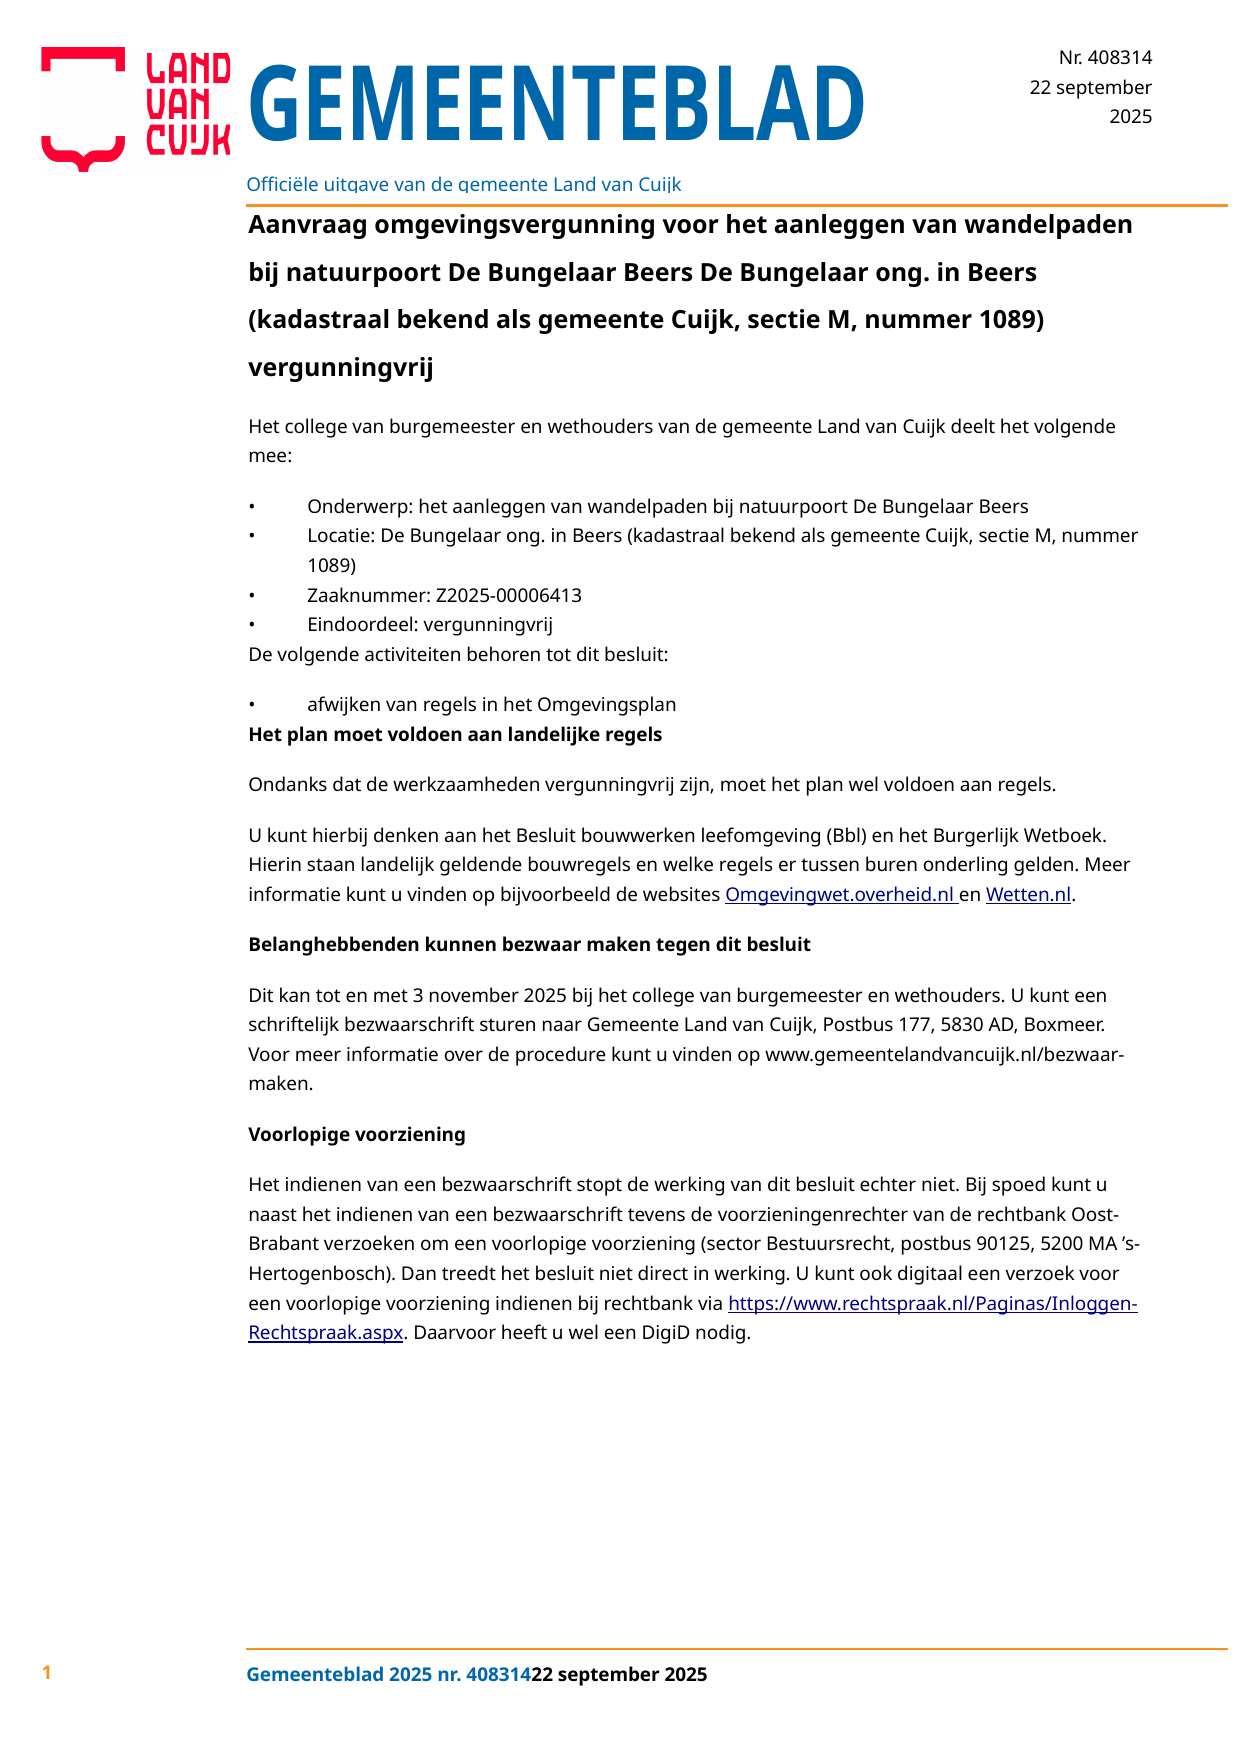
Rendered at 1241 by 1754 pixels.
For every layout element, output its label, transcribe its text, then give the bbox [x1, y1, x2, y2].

text Het college van burgemeester en wethouders van de gemeente Land van Cuijk deelt het volgende mee: [248, 413, 1152, 468]
text Voorlopige voorziening [248, 1121, 1152, 1147]
text Het plan moet voldoen aan landelijke regels [248, 721, 1152, 747]
list Zaaknummer: Z2025-00006413 [248, 582, 1152, 608]
list Locatie: De Bungelaar ong. in Beers (kadastraal bekend als gemeente Cuijk, sectie M, nummer 1089) [248, 523, 1152, 578]
text Dit kan tot en met 3 november 2025 bij het college van burgemeester en wethouders. U kunt een schriftelijk bezwaarschrift sturen naar Gemeente Land van Cuijk, Postbus 177, 5830 AD, Boxmeer. Voor meer informatie over de procedure kunt u vinden op www.gemeentelandvancuijk.nl/bezwaar-maken. [248, 982, 1152, 1096]
text Ondanks dat de werkzaamheden vergunningvrij zijn, moet het plan wel voldoen aan regels. [248, 771, 1152, 797]
text Aanvraag omgevingsvergunning voor het aanleggen van wandelpaden bij natuurpoort De Bungelaar Beers De Bungelaar ong. in Beers (kadastraal bekend als gemeente Cuijk, sectie M, nummer 1089) vergunningvrij [248, 207, 1152, 384]
picture [41, 47, 231, 172]
list Eindoordeel: vergunningvrij [248, 611, 1152, 637]
text De volgende activiteiten behoren tot dit besluit: [248, 641, 1152, 667]
list afwijken van regels in het Omgevingsplan [248, 691, 1152, 717]
text Het indienen van een bezwaarschrift stopt de werking van dit besluit echter niet. Bij spoed kunt u naast het indienen van een bezwaarschrift tevens de voorzieningenrechter van de rechtbank Oost-Brabant verzoeken om een voorlopige voorziening (sector Bestuursrecht, postbus 90125, 5200 MA ’s-Hertogenbosch). Dan treedt het besluit niet direct in werking. U kunt ook digitaal een verzoek voor een voorlopige voorziening indienen bij rechtbank via https://www.rechtspraak.nl/Paginas/Inloggen-Rechtspraak.aspx. Daarvoor heeft u wel een DigiD nodig. [248, 1171, 1152, 1345]
text Belanghebbenden kunnen bezwaar maken tegen dit besluit [248, 931, 1152, 957]
list Onderwerp: het aanleggen van wandelpaden bij natuurpoort De Bungelaar Beers [248, 493, 1152, 519]
text U kunt hierbij denken aan het Besluit bouwwerken leefomgeving (Bbl) en het Burgerlijk Wetboek. Hierin staan landelijk geldende bouwregels en welke regels er tussen buren onderling gelden. Meer informatie kunt u vinden op bijvoorbeeld de websites Omgevingwet.overheid.nl en Wetten.nl. [248, 822, 1152, 907]
